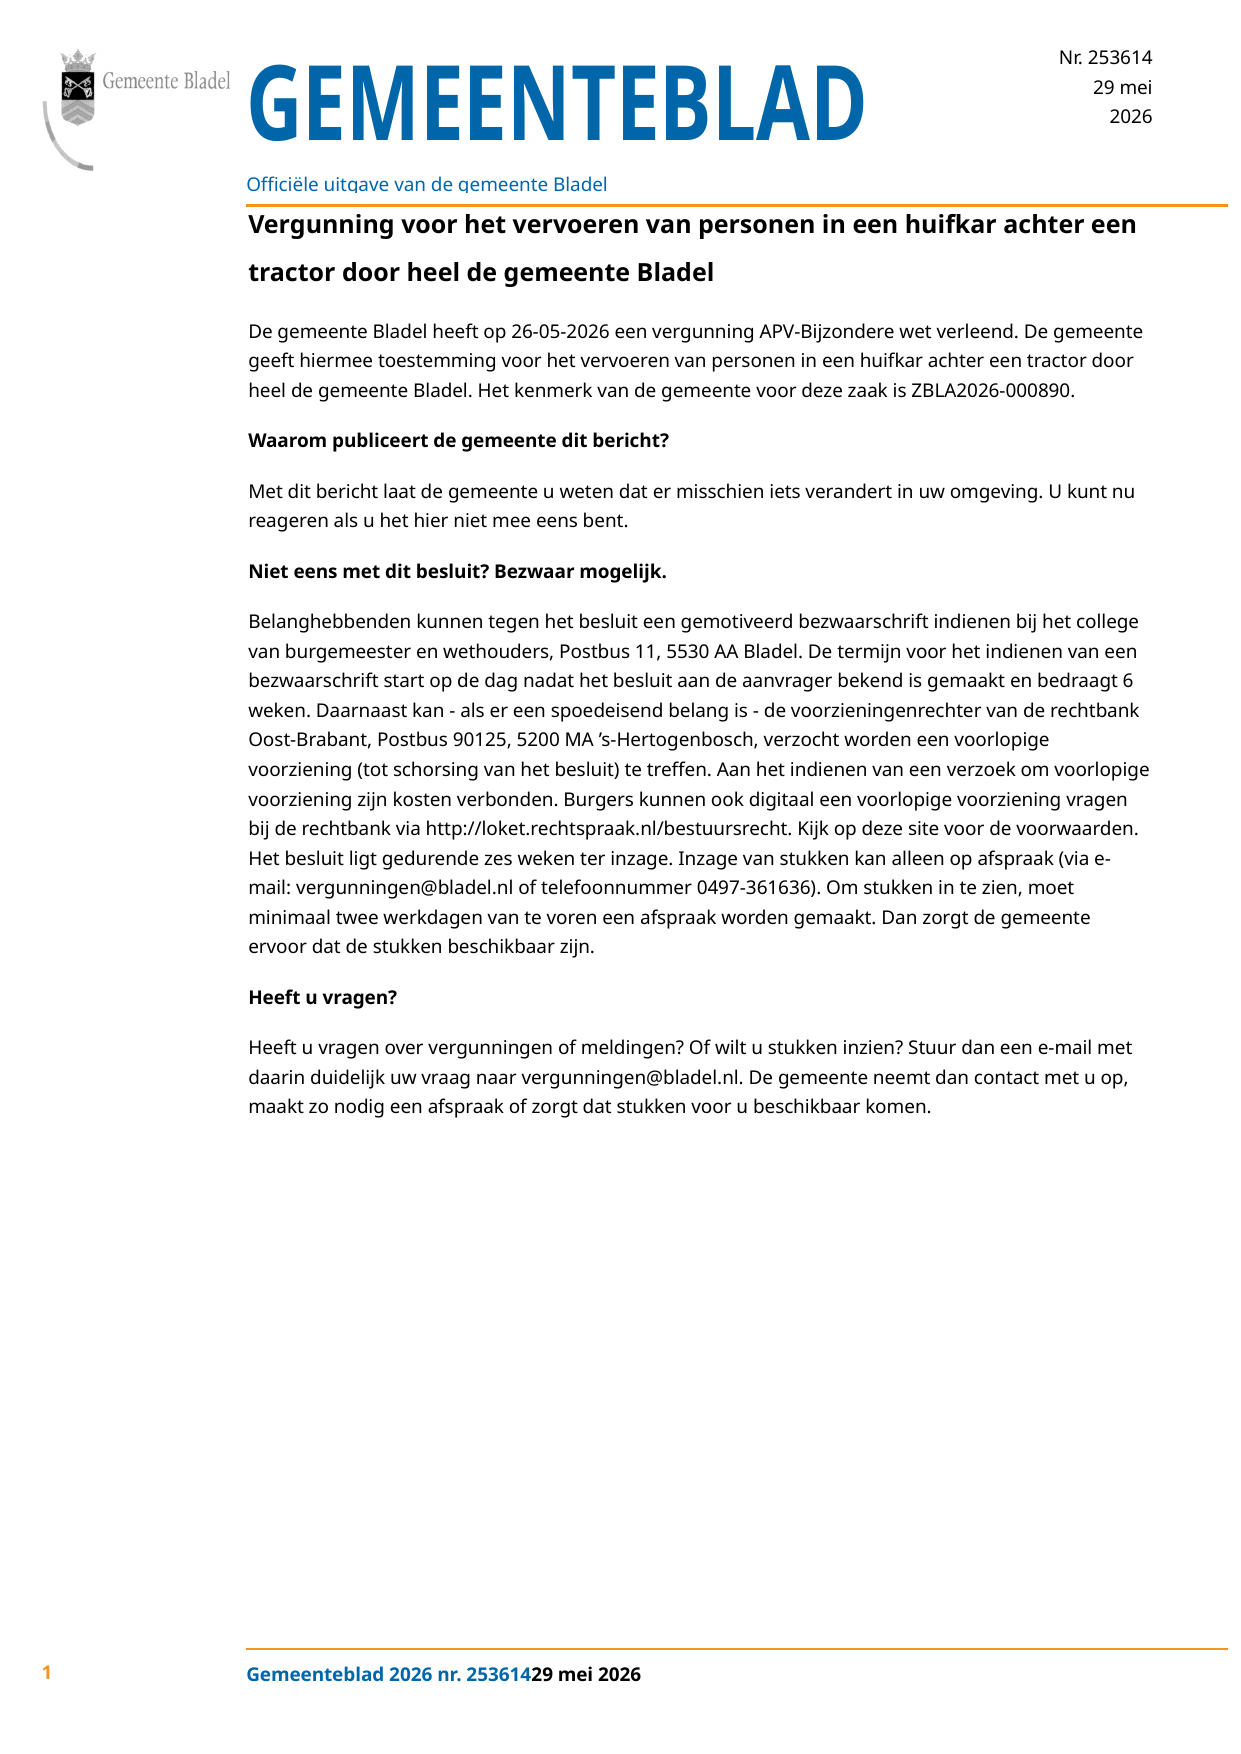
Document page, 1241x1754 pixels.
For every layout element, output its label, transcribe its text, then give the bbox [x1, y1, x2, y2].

text Heeft u vragen? [248, 984, 1152, 1010]
text Vergunning voor het vervoeren van personen in een huifkar achter een tractor door heel de gemeente Bladel [248, 207, 1152, 288]
text Niet eens met dit besluit? Bezwaar mogelijk. [248, 558, 1152, 584]
text De gemeente Bladel heeft op 26-05-2026 een vergunning APV-Bijzondere wet verleend. De gemeente geeft hiermee toestemming voor het vervoeren van personen in een huifkar achter een tractor door heel de gemeente Bladel. Het kenmerk van de gemeente voor deze zaak is ZBLA2026-000890. [248, 318, 1152, 403]
text Met dit bericht laat de gemeente u weten dat er misschien iets verandert in uw omgeving. U kunt nu reageren als u het hier niet mee eens bent. [248, 478, 1152, 533]
picture [41, 47, 231, 172]
text Belanghebbenden kunnen tegen het besluit een gemotiveerd bezwaarschrift indienen bij het college van burgemeester en wethouders, Postbus 11, 5530 AA Bladel. De termijn voor het indienen van een bezwaarschrift start op de dag nadat het besluit aan de aanvrager bekend is gemaakt en bedraagt 6 weken. Daarnaast kan - als er een spoedeisend belang is - de voorzieningenrechter van de rechtbank Oost-Brabant, Postbus 90125, 5200 MA ’s-Hertogenbosch, verzocht worden een voorlopige voorziening (tot schorsing van het besluit) te treffen. Aan het indienen van een verzoek om voorlopige voorziening zijn kosten verbonden. Burgers kunnen ook digitaal een voorlopige voorziening vragen bij de rechtbank via http://loket.rechtspraak.nl/bestuursrecht. Kijk op deze site voor de voorwaarden. Het besluit ligt gedurende zes weken ter inzage. Inzage van stukken kan alleen op afspraak (via e-mail: vergunningen@bladel.nl of telefoonnummer 0497-361636). Om stukken in te zien, moet minimaal twee werkdagen van te voren een afspraak worden gemaakt. Dan zorgt de gemeente ervoor dat de stukken beschikbaar zijn. [248, 608, 1152, 959]
text Waarom publiceert de gemeente dit bericht? [248, 427, 1152, 453]
text Heeft u vragen over vergunningen of meldingen? Of wilt u stukken inzien? Stuur dan een e-mail met daarin duidelijk uw vraag naar vergunningen@bladel.nl. De gemeente neemt dan contact met u op, maakt zo nodig een afspraak of zorgt dat stukken voor u beschikbaar komen. [248, 1034, 1152, 1119]
